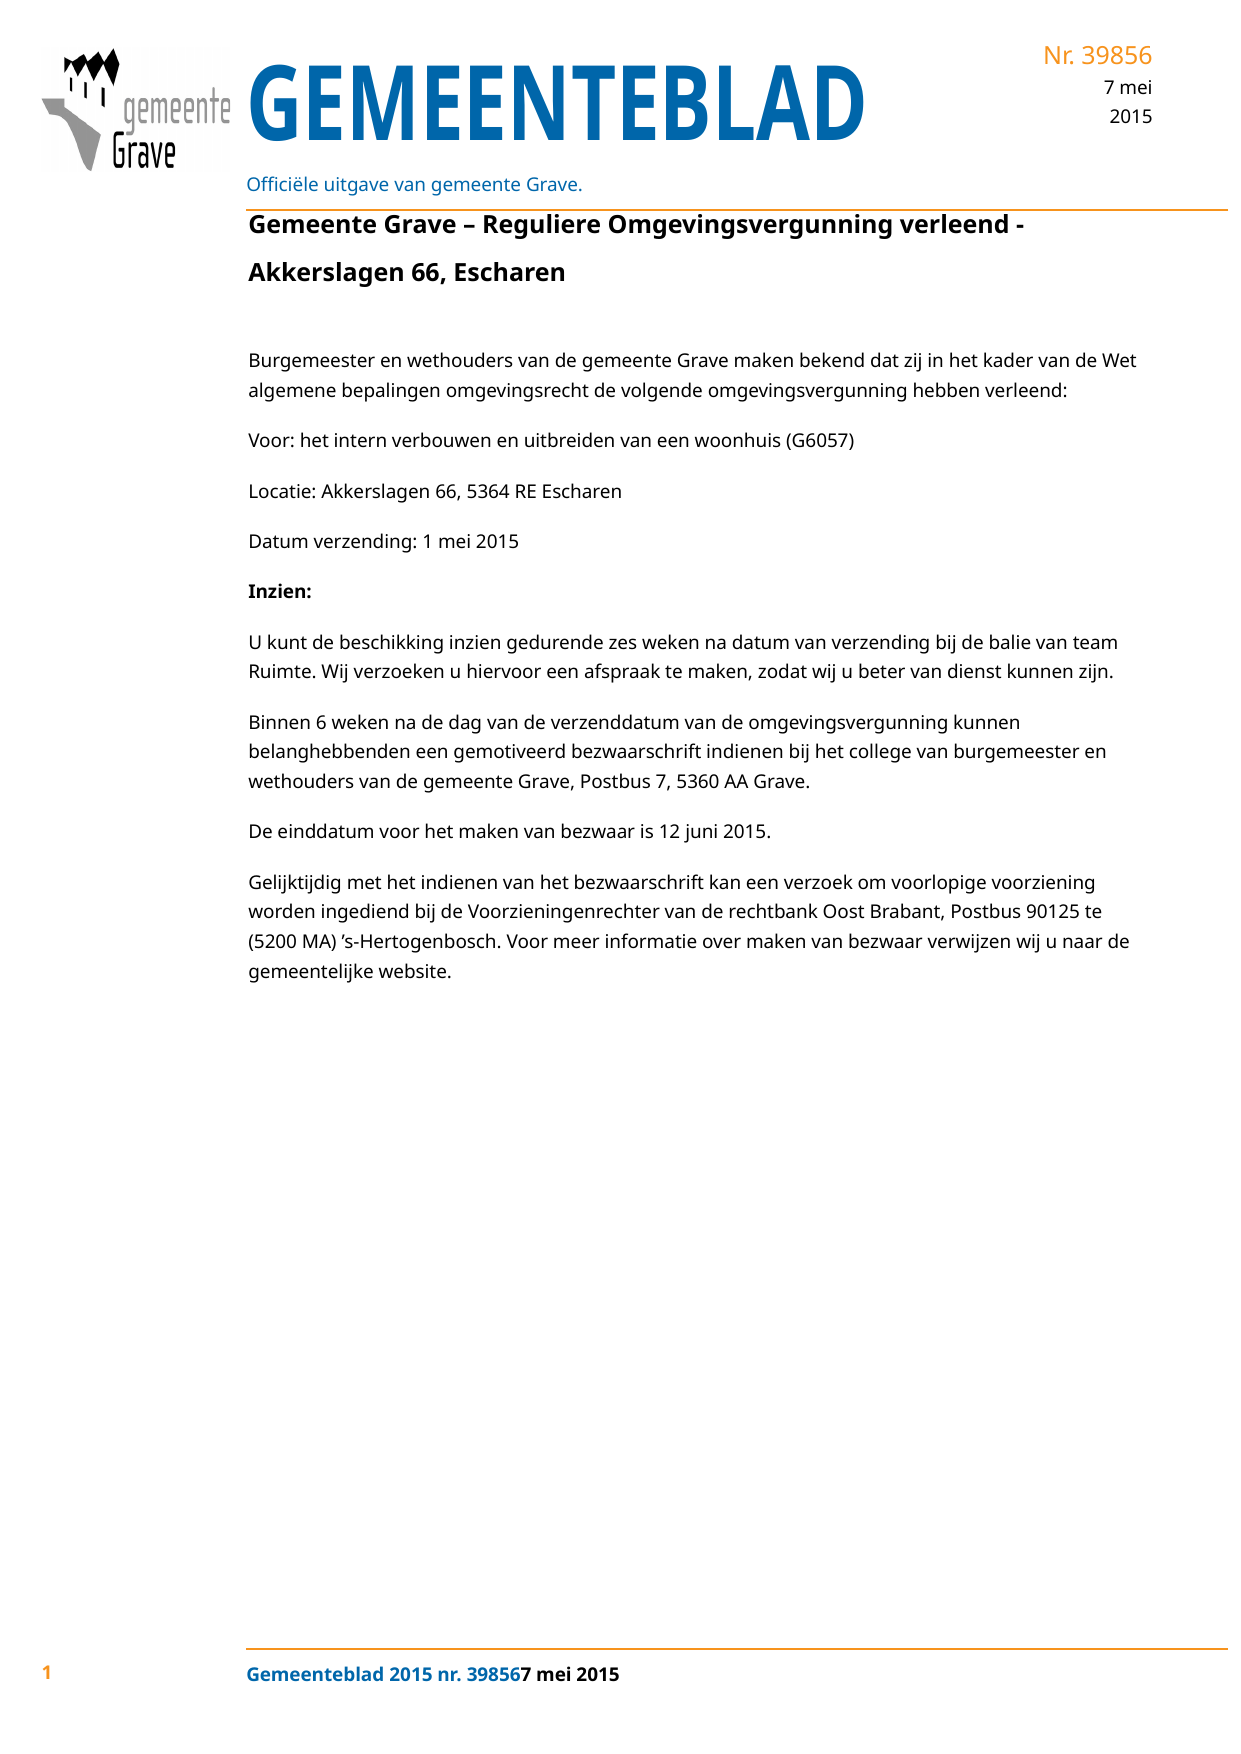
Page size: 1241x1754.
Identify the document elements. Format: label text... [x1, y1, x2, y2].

text U kunt de beschikking inzien gedurende zes weken na datum van verzending bij de balie van team Ruimte. Wij verzoeken u hiervoor een afspraak te maken, zodat wij u beter van dienst kunnen zijn. [248, 629, 1152, 684]
text Binnen 6 weken na de dag van de verzenddatum van de omgevingsvergunning kunnen belanghebbenden een gemotiveerd bezwaarschrift indienen bij het college van burgemeester en wethouders van de gemeente Grave, Postbus 7, 5360 AA Grave. [248, 709, 1152, 794]
text De einddatum voor het maken van bezwaar is 12 juni 2015. [248, 819, 1152, 844]
text Voor: het intern verbouwen en uitbreiden van een woonhuis (G6057) [248, 427, 1152, 453]
picture [41, 47, 231, 172]
text Burgemeester en wethouders van de gemeente Grave maken bekend dat zij in het kader van de Wet algemene bepalingen omgevingsrecht de volgende omgevingsvergunning hebben verleend: [248, 347, 1152, 403]
text Datum verzending: 1 mei 2015 [248, 528, 1152, 554]
text Locatie: Akkerslagen 66, 5364 RE Escharen [248, 478, 1152, 504]
text Gelijktijdig met het indienen van het bezwaarschrift kan een verzoek om voorlopige voorziening worden ingediend bij de Voorzieningenrechter van de rechtbank Oost Brabant, Postbus 90125 te (5200 MA) ’s-Hertogenbosch. Voor meer informatie over maken van bezwaar verwijzen wij u naar de gemeentelijke website. [248, 869, 1152, 984]
text Inzien: [248, 579, 1152, 604]
text Gemeente Grave – Reguliere Omgevingsvergunning verleend - Akkerslagen 66, Escharen [248, 211, 1152, 288]
